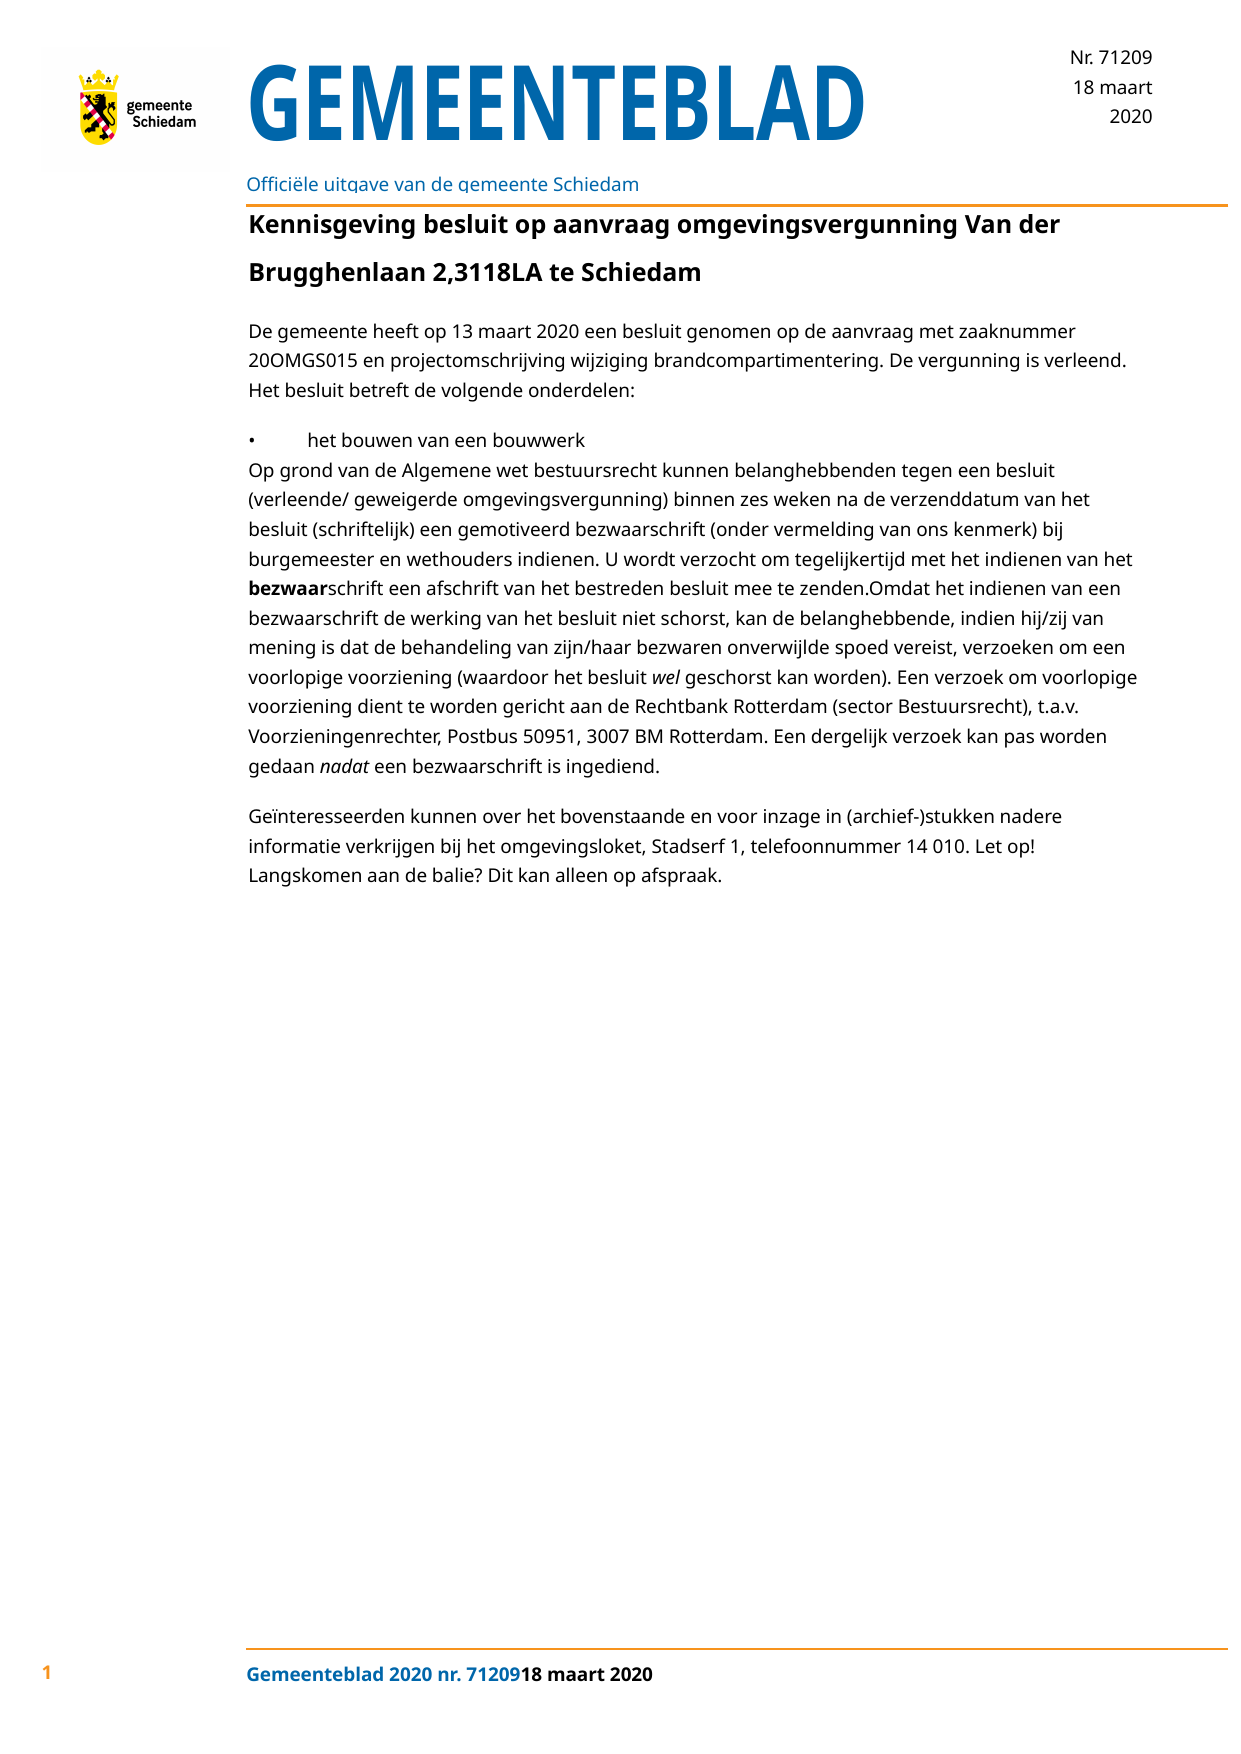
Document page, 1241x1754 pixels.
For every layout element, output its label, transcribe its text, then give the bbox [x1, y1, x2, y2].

list het bouwen van een bouwwerk [248, 427, 1152, 453]
picture [41, 47, 231, 172]
text Op grond van de Algemene wet bestuursrecht kunnen belanghebbenden tegen een besluit (verleende/ geweigerde omgevingsvergunning) binnen zes weken na de verzenddatum van het besluit (schriftelijk) een gemotiveerd bezwaarschrift (onder vermelding van ons kenmerk) bij burgemeester en wethouders indienen. U wordt verzocht om tegelijkertijd met het indienen van het bezwaarschrift een afschrift van het bestreden besluit mee te zenden.Omdat het indienen van een bezwaarschrift de werking van het besluit niet schorst, kan de belanghebbende, indien hij/zij van mening is dat de behandeling van zijn/haar bezwaren onverwijlde spoed vereist, verzoeken om een voorlopige voorziening (waardoor het besluit wel geschorst kan worden). Een verzoek om voorlopige voorziening dient te worden gericht aan de Rechtbank Rotterdam (sector Bestuursrecht), t.a.v. Voorzieningenrechter, Postbus 50951, 3007 BM Rotterdam. Een dergelijk verzoek kan pas worden gedaan nadat een bezwaarschrift is ingediend. [248, 457, 1152, 779]
text Kennisgeving besluit op aanvraag omgevingsvergunning Van der Brugghenlaan 2,3118LA te Schiedam [248, 207, 1152, 288]
text De gemeente heeft op 13 maart 2020 een besluit genomen op de aanvraag met zaaknummer 20OMGS015 en projectomschrijving wijziging brandcompartimentering. De vergunning is verleend. Het besluit betreft de volgende onderdelen: [248, 318, 1152, 403]
text Geïnteresseerden kunnen over het bovenstaande en voor inzage in (archief-)stukken nadere informatie verkrijgen bij het omgevingsloket, Stadserf 1, telefoonnummer 14 010. Let op! Langskomen aan de balie? Dit kan alleen op afspraak. [248, 803, 1152, 888]
